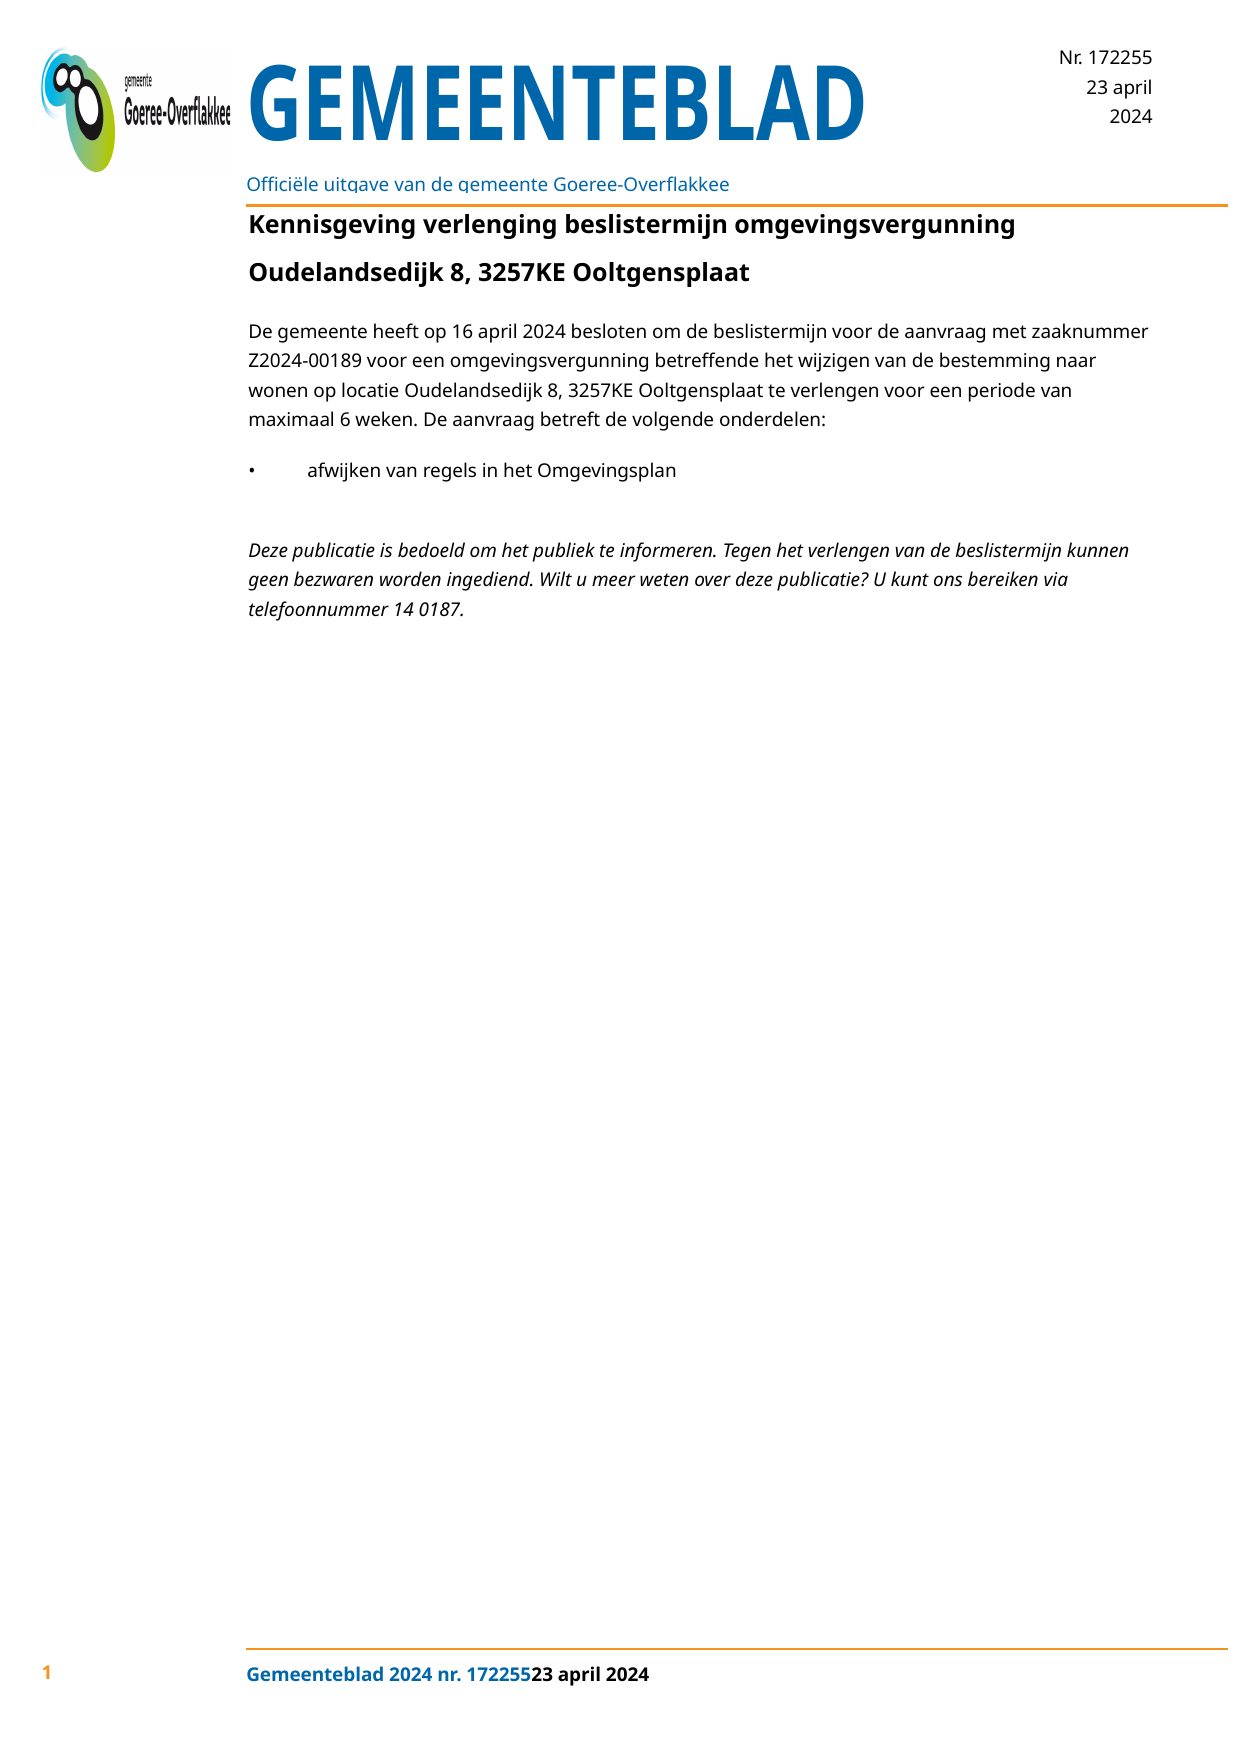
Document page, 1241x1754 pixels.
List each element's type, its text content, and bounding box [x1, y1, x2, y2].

list afwijken van regels in het Omgevingsplan [248, 457, 1152, 483]
picture [41, 47, 231, 172]
text Deze publicatie is bedoeld om het publiek te informeren. Tegen het verlengen van de beslistermijn kunnen geen bezwaren worden ingediend. Wilt u meer weten over deze publicatie? U kunt ons bereiken via telefoonnummer 14 0187. [248, 537, 1152, 622]
text Kennisgeving verlenging beslistermijn omgevingsvergunning Oudelandsedijk 8, 3257KE Ooltgensplaat [248, 207, 1152, 288]
text De gemeente heeft op 16 april 2024 besloten om de beslistermijn voor de aanvraag met zaaknummer Z2024-00189 voor een omgevingsvergunning betreffende het wijzigen van de bestemming naar wonen op locatie Oudelandsedijk 8, 3257KE Ooltgensplaat te verlengen voor een periode van maximaal 6 weken. De aanvraag betreft de volgende onderdelen: [248, 318, 1152, 432]
